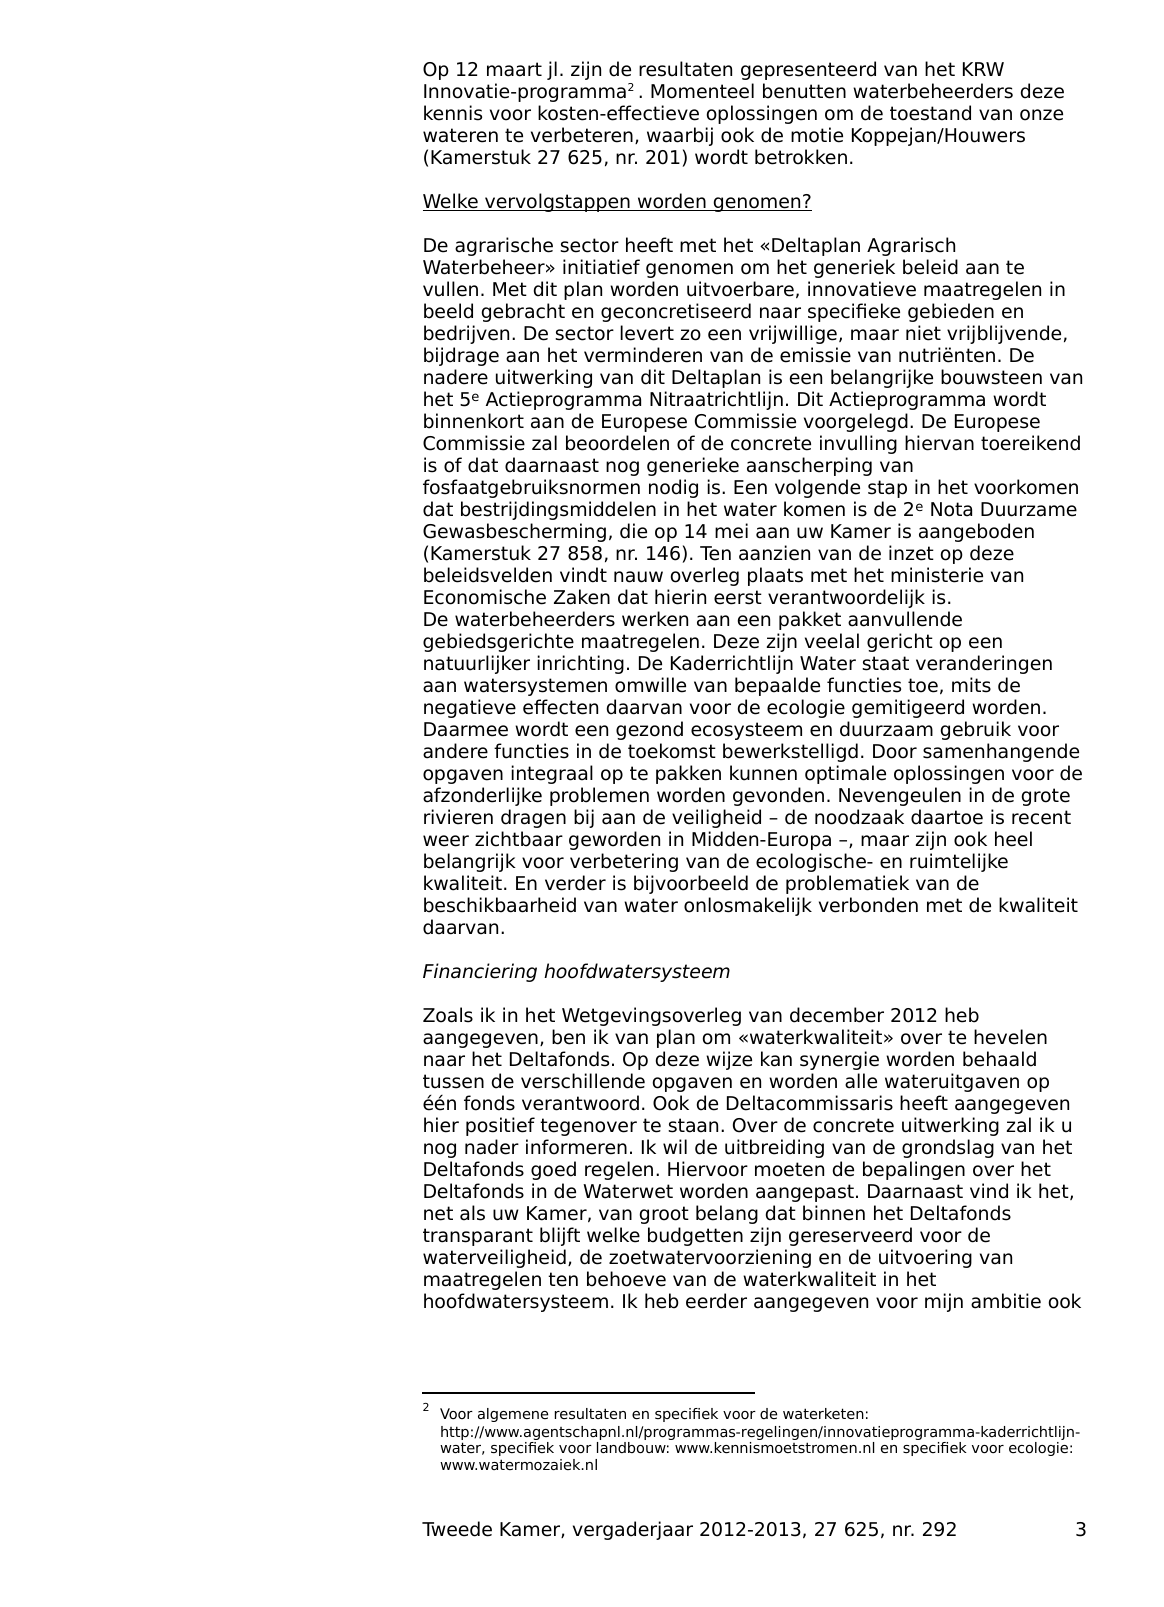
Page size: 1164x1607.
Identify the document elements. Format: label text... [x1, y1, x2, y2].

subtitle Financiering hoofdwatersysteem [422, 961, 1087, 983]
text De agrarische sector heeft met het «Deltaplan Agrarisch Waterbeheer» initiatief genomen om het generiek beleid aan te vullen. Met dit plan worden uitvoerbare, innovatieve maatregelen in beeld gebracht en geconcretiseerd naar specifieke gebieden en bedrijven. De sector levert zo een vrijwillige, maar niet vrijblijvende, bijdrage aan het verminderen van de emissie van nutriënten. De nadere uitwerking van dit Deltaplan is een belangrijke bouwsteen van het 5e Actieprogramma Nitraatrichtlijn. Dit Actieprogramma wordt binnenkort aan de Europese Commissie voorgelegd. De Europese Commissie zal beoordelen of de concrete invulling hiervan toereikend is of dat daarnaast nog generieke aanscherping van fosfaatgebruiksnormen nodig is. Een volgende stap in het voorkomen dat bestrijdingsmiddelen in het water komen is de 2e Nota Duurzame Gewasbescherming, die op 14 mei aan uw Kamer is aangeboden (Kamerstuk 27 858, nr. 146). Ten aanzien van de inzet op deze beleidsvelden vindt nauw overleg plaats met het ministerie van Economische Zaken dat hierin eerst verantwoordelijk is. [422, 235, 1087, 609]
subtitle Welke vervolgstappen worden genomen? [422, 191, 1087, 213]
text Op 12 maart jl. zijn de resultaten gepresenteerd van het KRW Innovatie-programma. Momenteel benutten waterbeheerders deze kennis voor kosten-effectieve oplossingen om de toestand van onze wateren te verbeteren, waarbij ook de motie Koppejan/Houwers (Kamerstuk 27 625, nr. 201) wordt betrokken. [422, 59, 1087, 169]
text Voor algemene resultaten en specifiek voor de waterketen: http://www.agentschapnl.nl/programmas-regelingen/innovatieprogramma-kaderrichtlijn-water, specifiek voor landbouw: www.kennismoetstromen.nl en specifiek voor ecologie: www.watermozaiek.nl [422, 1402, 1087, 1474]
text Zoals ik in het Wetgevingsoverleg van december 2012 heb aangegeven, ben ik van plan om «waterkwaliteit» over te hevelen naar het Deltafonds. Op deze wijze kan synergie worden behaald tussen de verschillende opgaven en worden alle wateruitgaven op één fonds verantwoord. Ook de Deltacommissaris heeft aangegeven hier positief tegenover te staan. Over de concrete uitwerking zal ik u nog nader informeren. Ik wil de uitbreiding van de grondslag van het Deltafonds goed regelen. Hiervoor moeten de bepalingen over het Deltafonds in de Waterwet worden aangepast. Daarnaast vind ik het, net als uw Kamer, van groot belang dat binnen het Deltafonds transparant blijft welke budgetten zijn gereserveerd voor de waterveiligheid, de zoetwatervoorziening en de uitvoering van maatregelen ten behoeve van de waterkwaliteit in het hoofdwatersysteem. Ik heb eerder aangegeven voor mijn ambitie ook [422, 1005, 1087, 1313]
text De waterbeheerders werken aan een pakket aanvullende gebiedsgerichte maatregelen. Deze zijn veelal gericht op een natuurlijker inrichting. De Kaderrichtlijn Water staat veranderingen aan watersystemen omwille van bepaalde functies toe, mits de negatieve effecten daarvan voor de ecologie gemitigeerd worden. Daarmee wordt een gezond ecosysteem en duurzaam gebruik voor andere functies in de toekomst bewerkstelligd. Door samenhangende opgaven integraal op te pakken kunnen optimale oplossingen voor de afzonderlijke problemen worden gevonden. Nevengeulen in de grote rivieren dragen bij aan de veiligheid – de noodzaak daartoe is recent weer zichtbaar geworden in Midden-Europa –, maar zijn ook heel belangrijk voor verbetering van de ecologische- en ruimtelijke kwaliteit. En verder is bijvoorbeeld de problematiek van de beschikbaarheid van water onlosmakelijk verbonden met de kwaliteit daarvan. [422, 609, 1087, 939]
